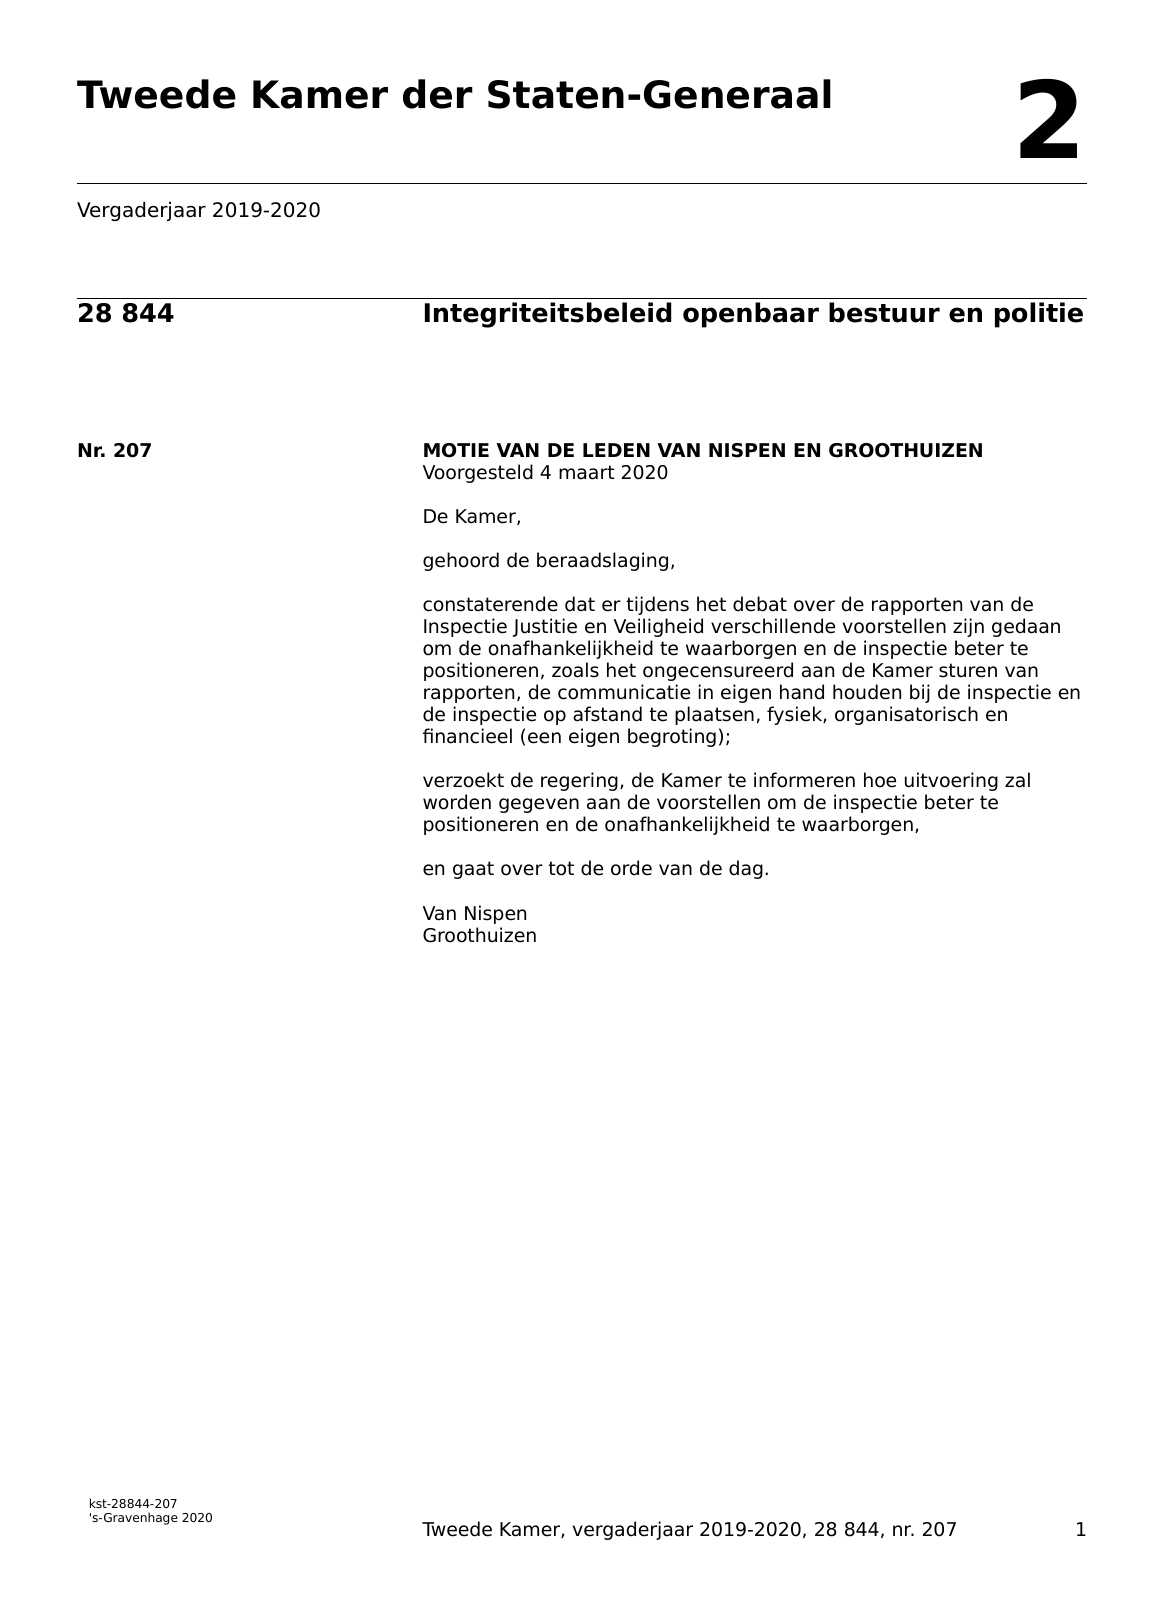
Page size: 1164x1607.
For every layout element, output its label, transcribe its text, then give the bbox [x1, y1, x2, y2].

text Groothuizen [422, 924, 1087, 946]
text kst-28844-207 [88, 1497, 323, 1511]
table_cell Vergaderjaar 2019-2020 [77, 184, 1087, 298]
text Voorgesteld 4 maart 2020 [422, 462, 1087, 484]
table_header 2 [886, 59, 1087, 183]
table_header Tweede Kamer der Staten-Generaal [77, 59, 886, 183]
subtitle 28 844 Integriteitsbeleid openbaar bestuur en politie [77, 299, 1087, 329]
text 's-Gravenhage 2020 [88, 1511, 323, 1525]
text gehoord de beraadslaging, [422, 550, 1087, 572]
text Van Nispen [422, 902, 1087, 924]
text en gaat over tot de orde van de dag. [422, 858, 1087, 880]
text constaterende dat er tijdens het debat over de rapporten van de Inspectie Justitie en Veiligheid verschillende voorstellen zijn gedaan om de onafhankelijkheid te waarborgen en de inspectie beter te positioneren, zoals het ongecensureerd aan de Kamer sturen van rapporten, de communicatie in eigen hand houden bij de inspectie en de inspectie op afstand te plaatsen, fysiek, organisatorisch en financieel (een eigen begroting); [422, 594, 1087, 748]
text verzoekt de regering, de Kamer te informeren hoe uitvoering zal worden gegeven aan de voorstellen om de inspectie beter te positioneren en de onafhankelijkheid te waarborgen, [422, 770, 1087, 836]
text De Kamer, [422, 506, 1087, 528]
subtitle Nr. 207 MOTIE VAN DE LEDEN VAN NISPEN EN GROOTHUIZEN [77, 440, 1087, 462]
